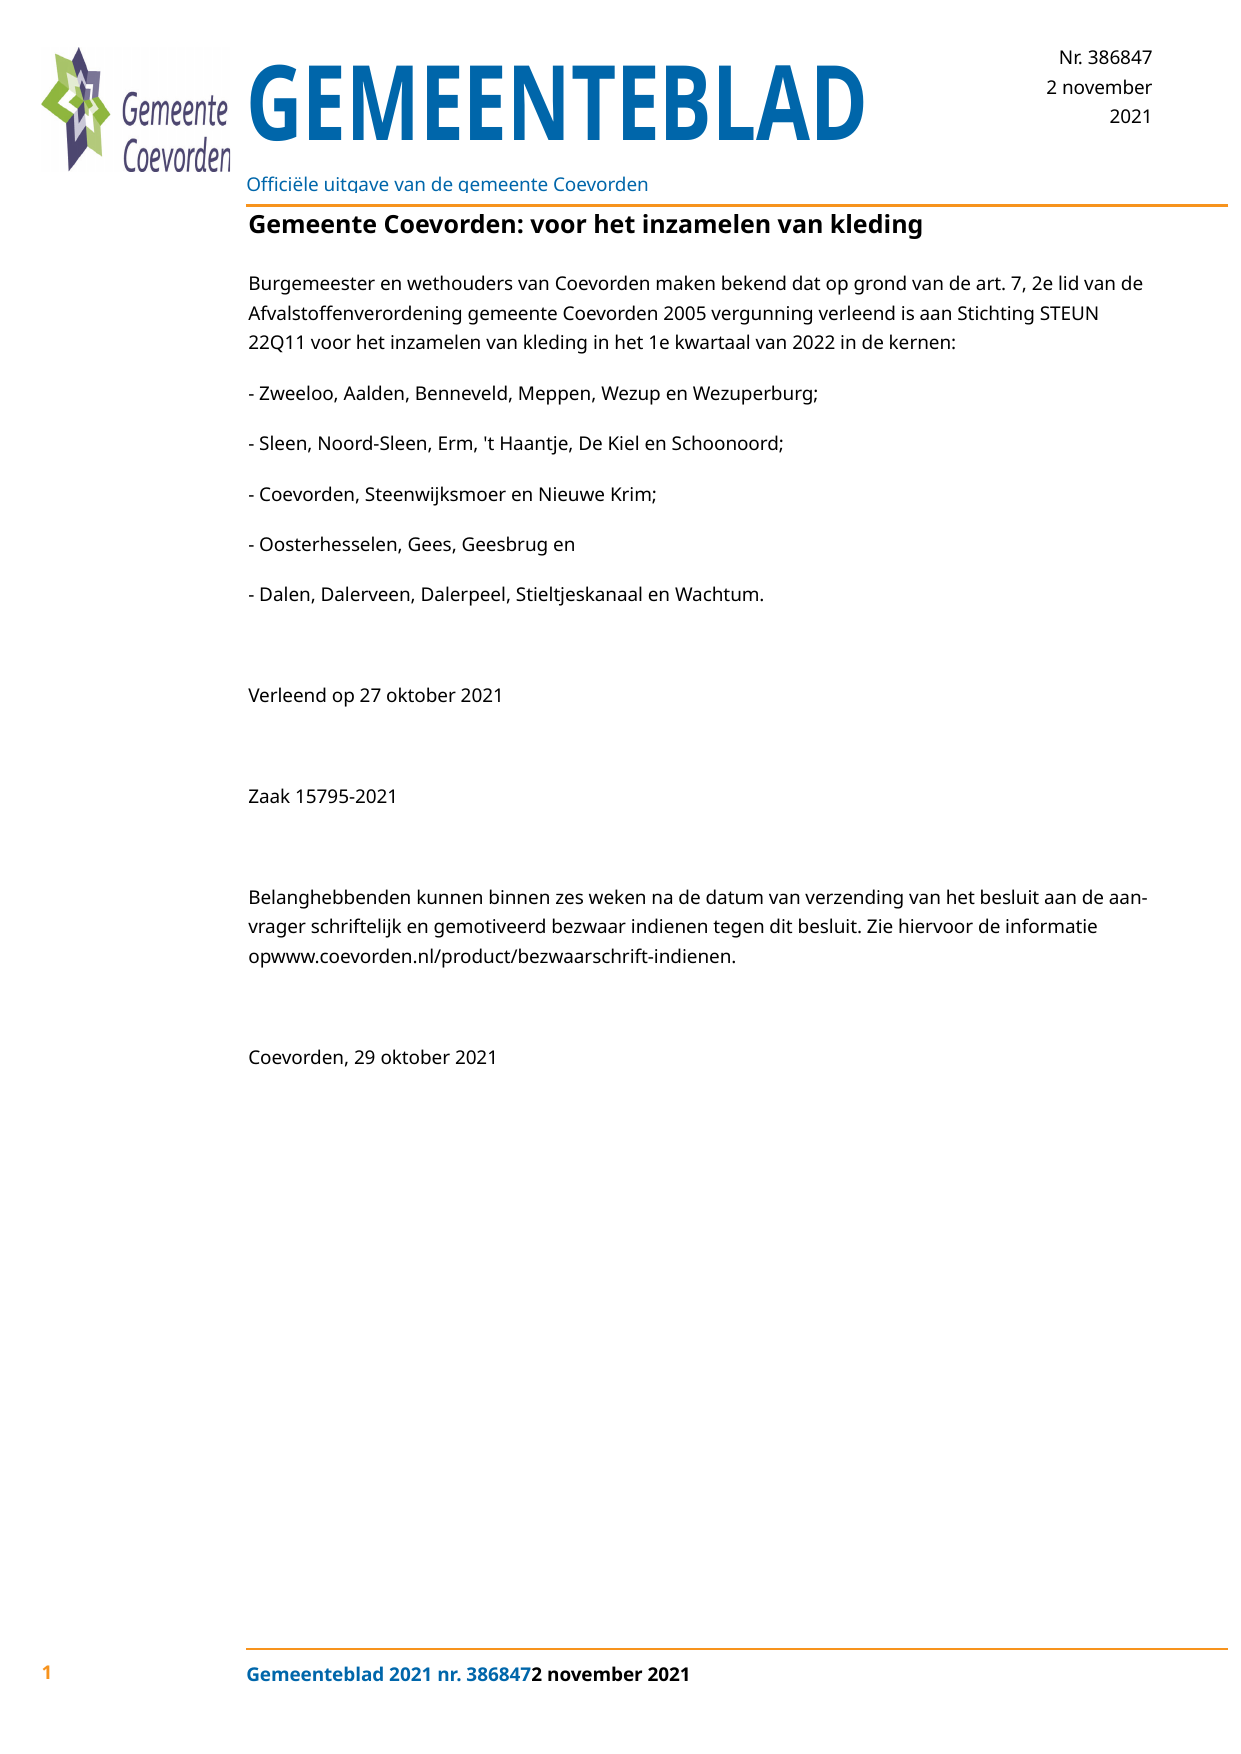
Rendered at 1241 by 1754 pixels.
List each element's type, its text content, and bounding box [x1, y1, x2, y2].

text Burgemeester en wethouders van Coevorden maken bekend dat op grond van de art. 7, 2e lid van de Afvalstoffenverordening gemeente Coevorden 2005 vergunning verleend is aan Stichting STEUN 22Q11 voor het inzamelen van kleding in het 1e kwartaal van 2022 in de kernen: [248, 270, 1152, 355]
text - Zweeloo, Aalden, Benneveld, Meppen, Wezup en Wezuperburg; [248, 380, 1152, 406]
text Gemeente Coevorden: voor het inzamelen van kleding [248, 207, 1152, 241]
picture [41, 47, 231, 172]
text Coevorden, 29 oktober 2021 [248, 1044, 1152, 1070]
text - Dalen, Dalerveen, Dalerpeel, Stieltjeskanaal en Wachtum. [248, 582, 1152, 607]
text - Oosterhesselen, Gees, Geesbrug en [248, 531, 1152, 557]
text Belanghebbenden kunnen binnen zes weken na de datum van verzending van het besluit aan de aan-vrager schriftelijk en gemotiveerd bezwaar indienen tegen dit besluit. Zie hiervoor de informatie opwww.coevorden.nl/product/bezwaarschrift-indienen. [248, 884, 1152, 969]
text Verleend op 27 oktober 2021 [248, 682, 1152, 708]
text Zaak 15795-2021 [248, 783, 1152, 809]
text - Coevorden, Steenwijksmoer en Nieuwe Krim; [248, 481, 1152, 506]
text - Sleen, Noord-Sleen, Erm, 't Haantje, De Kiel en Schoonoord; [248, 430, 1152, 456]
